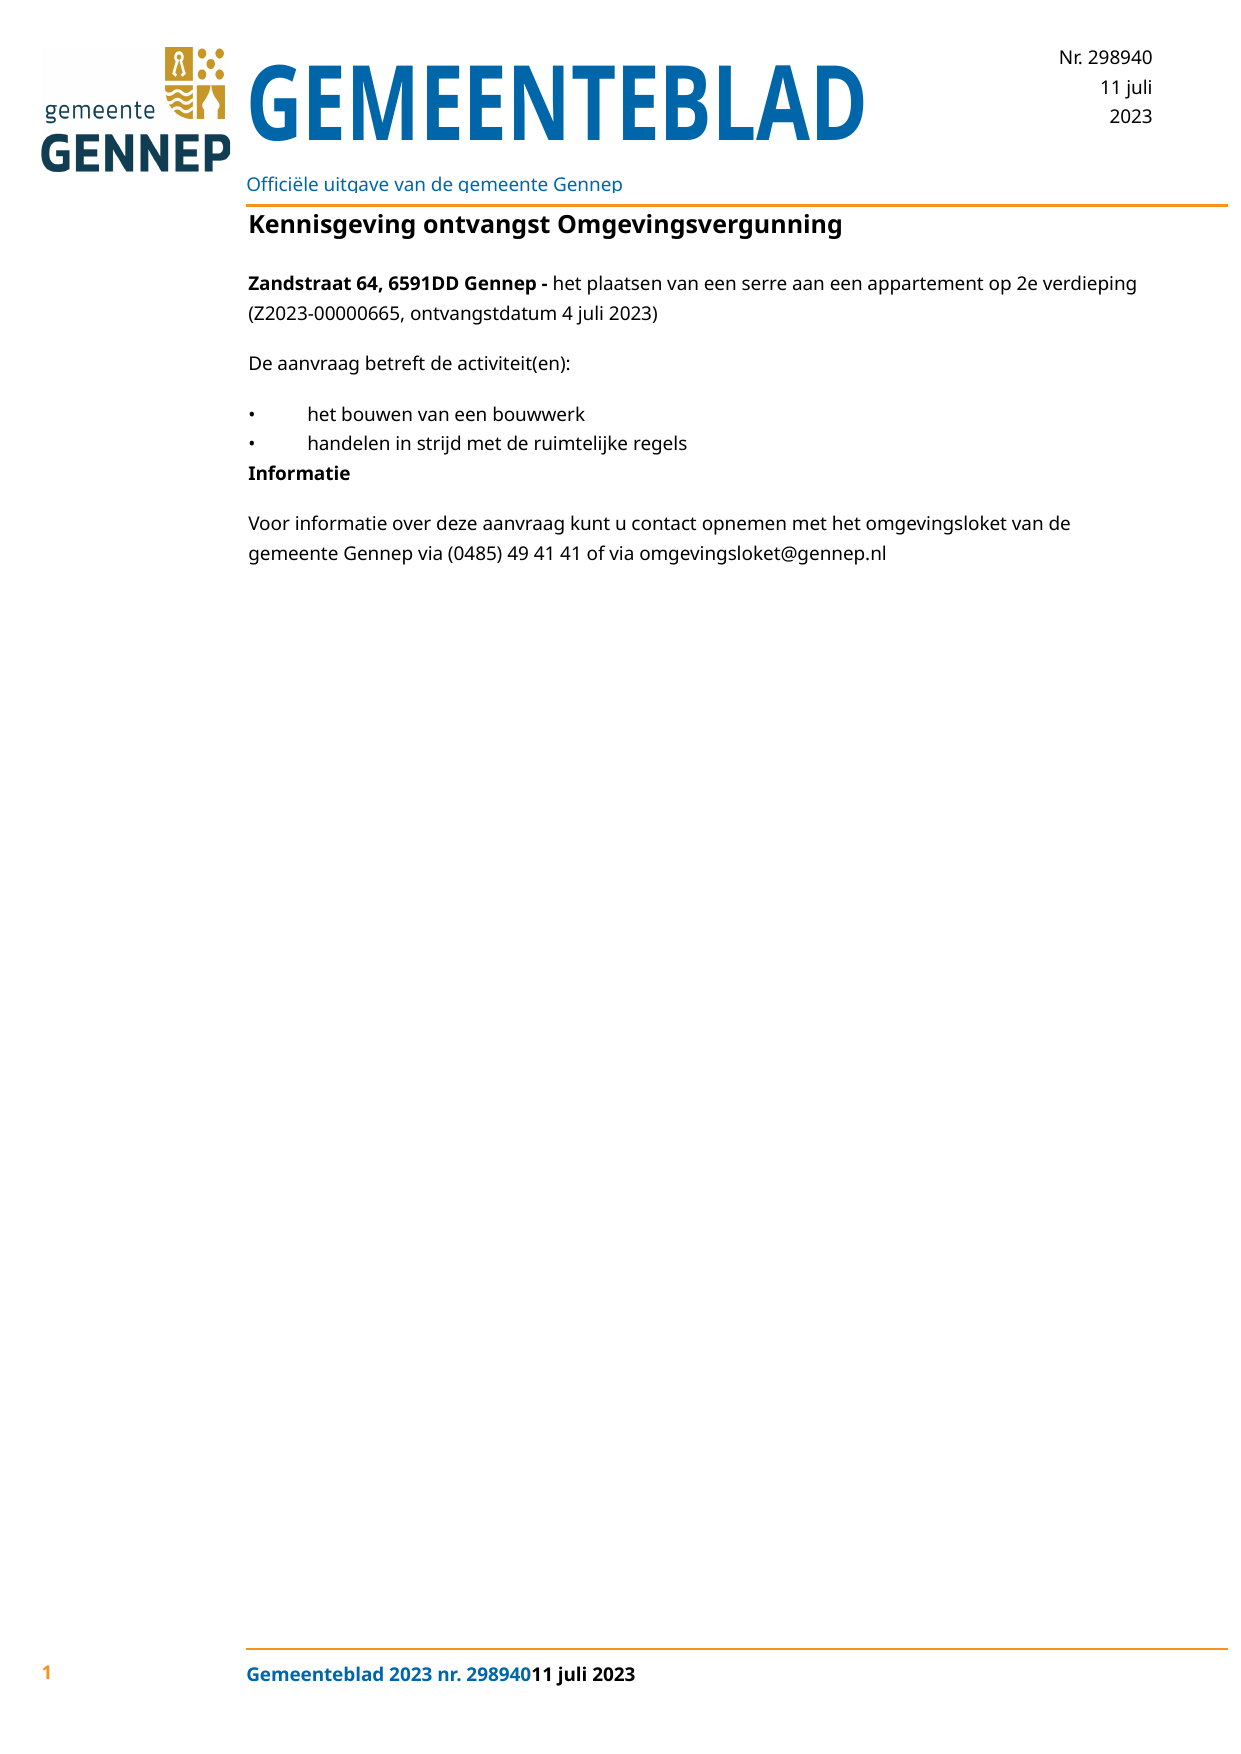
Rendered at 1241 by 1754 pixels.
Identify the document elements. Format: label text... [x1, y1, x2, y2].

text Kennisgeving ontvangst Omgevingsvergunning [248, 207, 1152, 241]
text Voor informatie over deze aanvraag kunt u contact opnemen met het omgevingsloket van de gemeente Gennep via (0485) 49 41 41 of via omgevingsloket@gennep.nl [248, 510, 1152, 566]
text Informatie [248, 460, 1152, 486]
text De aanvraag betreft de activiteit(en): [248, 350, 1152, 376]
text Zandstraat 64, 6591DD Gennep - het plaatsen van een serre aan een appartement op 2e verdieping (Z2023-00000665, ontvangstdatum 4 juli 2023) [248, 270, 1152, 326]
picture [41, 47, 231, 172]
list handelen in strijd met de ruimtelijke regels [248, 430, 1152, 456]
list het bouwen van een bouwwerk [248, 401, 1152, 426]
